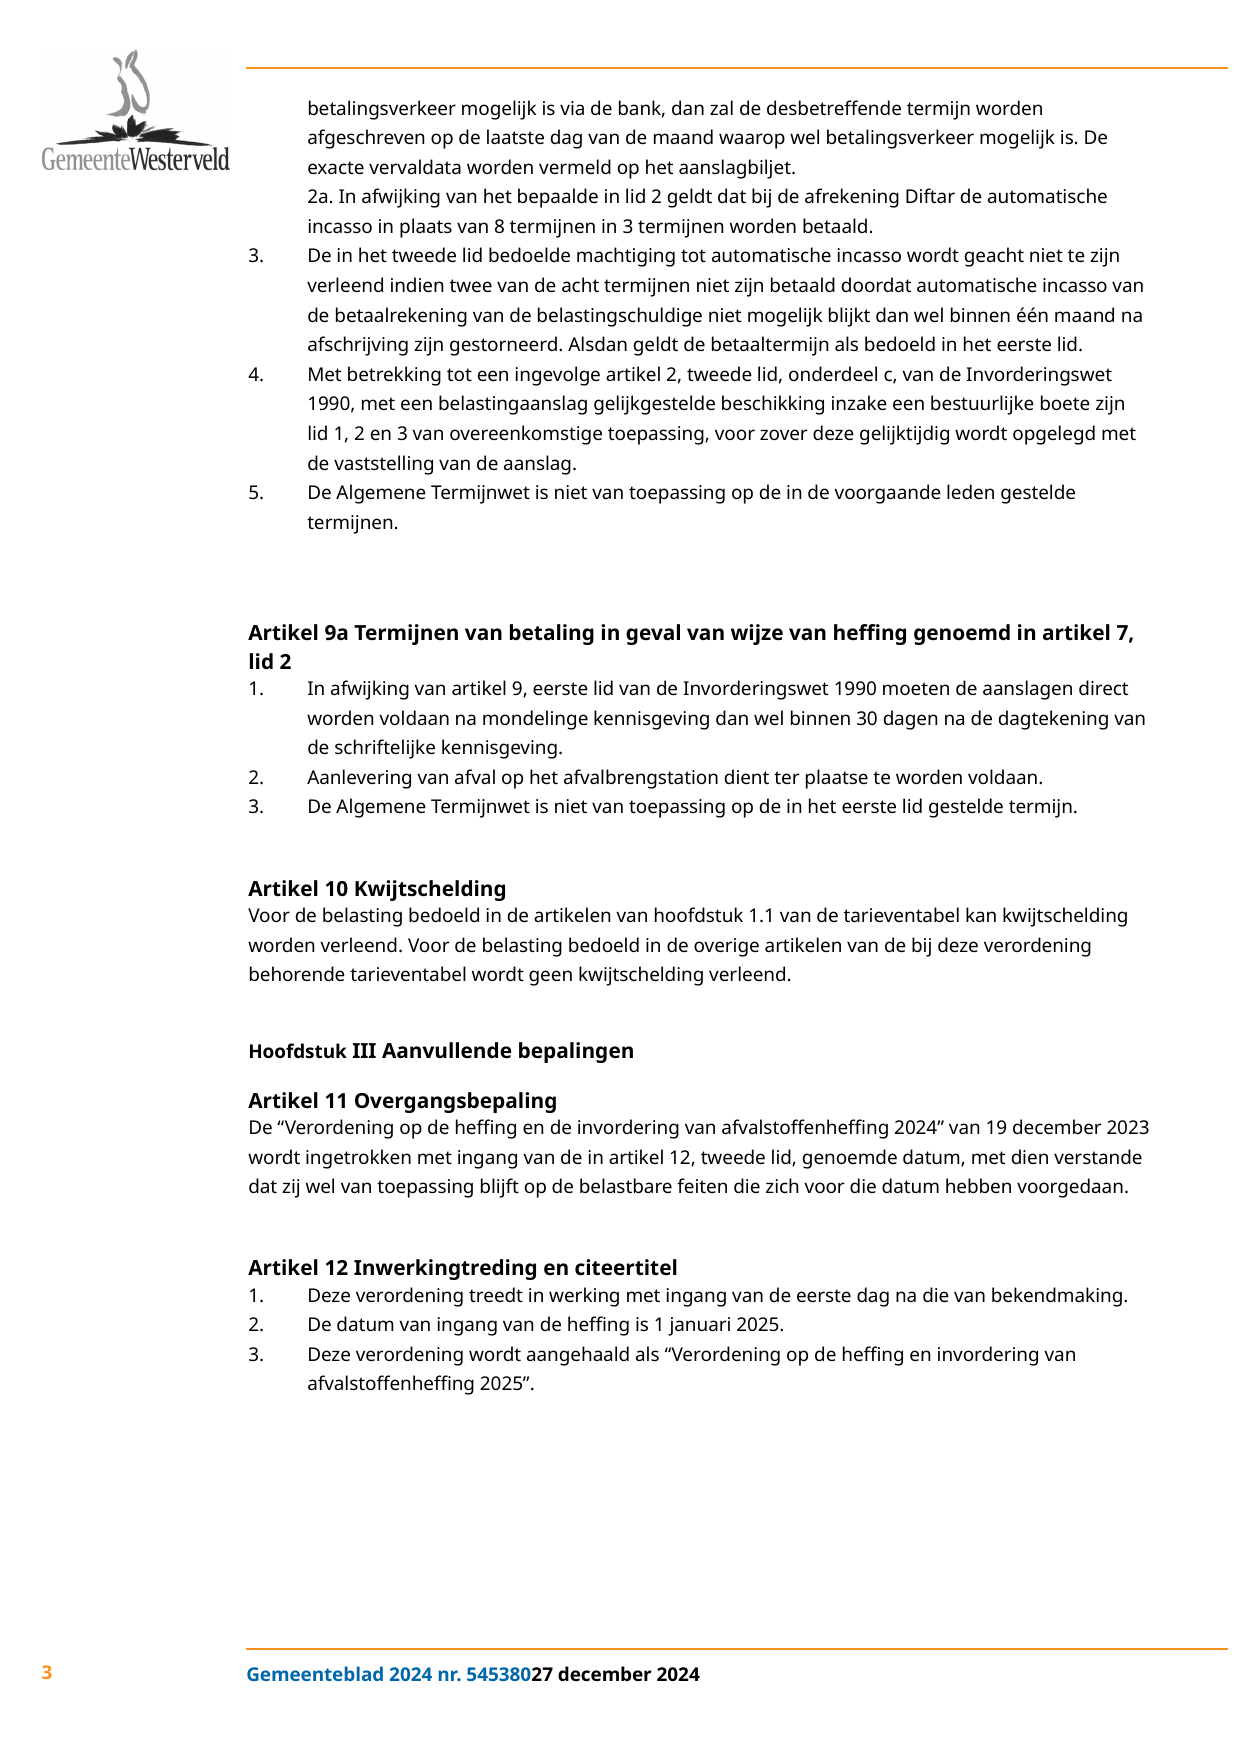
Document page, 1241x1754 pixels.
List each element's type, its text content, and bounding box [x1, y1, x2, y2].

list De datum van ingang van de heffing is 1 januari 2025. [248, 1311, 1152, 1337]
picture [41, 47, 231, 172]
text Artikel 12 Inwerkingtreding en citeertitel [248, 1253, 1152, 1282]
list De Algemene Termijnwet is niet van toepassing op de in het eerste lid gestelde termijn. [248, 794, 1152, 819]
text Voor de belasting bedoeld in de artikelen van hoofdstuk 1.1 van de tarieventabel kan kwijtschelding worden verleend. Voor de belasting bedoeld in de overige artikelen van de bij deze verordening behorende tarieventabel wordt geen kwijtschelding verleend. [248, 902, 1152, 987]
list De in het tweede lid bedoelde machtiging tot automatische incasso wordt geacht niet te zijn verleend indien twee van de acht termijnen niet zijn betaald doordat automatische incasso van de betaalrekening van de belastingschuldige niet mogelijk blijkt dan wel binnen één maand na afschrijving zijn gestorneerd. Alsdan geldt de betaaltermijn als bedoeld in het eerste lid. [248, 243, 1152, 357]
text Artikel 9a Termijnen van betaling in geval van wijze van heffing genoemd in artikel 7, lid 2 [248, 618, 1152, 675]
list Deze verordening treedt in werking met ingang van de eerste dag na die van bekendmaking. [248, 1282, 1152, 1308]
list Deze verordening wordt aangehaald als “Verordening op de heffing en invordering van afvalstoffenheffing 2025”. [248, 1341, 1152, 1396]
list 2a. In afwijking van het bepaalde in lid 2 geldt dat bij de afrekening Diftar de automatische incasso in plaats van 8 termijnen in 3 termijnen worden betaald. [248, 183, 1152, 239]
list Met betrekking tot een ingevolge artikel 2, tweede lid, onderdeel c, van de Invorderingswet 1990, met een belastingaanslag gelijkgestelde beschikking inzake een bestuurlijke boete zijn lid 1, 2 en 3 van overeenkomstige toepassing, voor zover deze gelijktijdig wordt opgelegd met de vaststelling van de aanslag. [248, 361, 1152, 476]
text Artikel 11 Overgangsbepaling [248, 1086, 1152, 1114]
list De Algemene Termijnwet is niet van toepassing op de in de voorgaande leden gestelde termijnen. [248, 479, 1152, 535]
text De “Verordening op de heffing en de invordering van afvalstoffenheffing 2024” van 19 december 2023 wordt ingetrokken met ingang van de in artikel 12, tweede lid, genoemde datum, met dien verstande dat zij wel van toepassing blijft op de belastbare feiten die zich voor die datum hebben voorgedaan. [248, 1114, 1152, 1199]
text Hoofdstuk III Aanvullende bepalingen [248, 1037, 1152, 1065]
list Aanlevering van afval op het afvalbrengstation dient ter plaatse te worden voldaan. [248, 764, 1152, 790]
list betalingsverkeer mogelijk is via de bank, dan zal de desbetreffende termijn worden afgeschreven op de laatste dag van de maand waarop wel betalingsverkeer mogelijk is. De exacte vervaldata worden vermeld op het aanslagbiljet. [248, 95, 1152, 180]
list In afwijking van artikel 9, eerste lid van de Invorderingswet 1990 moeten de aanslagen direct worden voldaan na mondelinge kennisgeving dan wel binnen 30 dagen na de dagtekening van de schriftelijke kennisgeving. [248, 675, 1152, 760]
text Artikel 10 Kwijtschelding [248, 874, 1152, 902]
